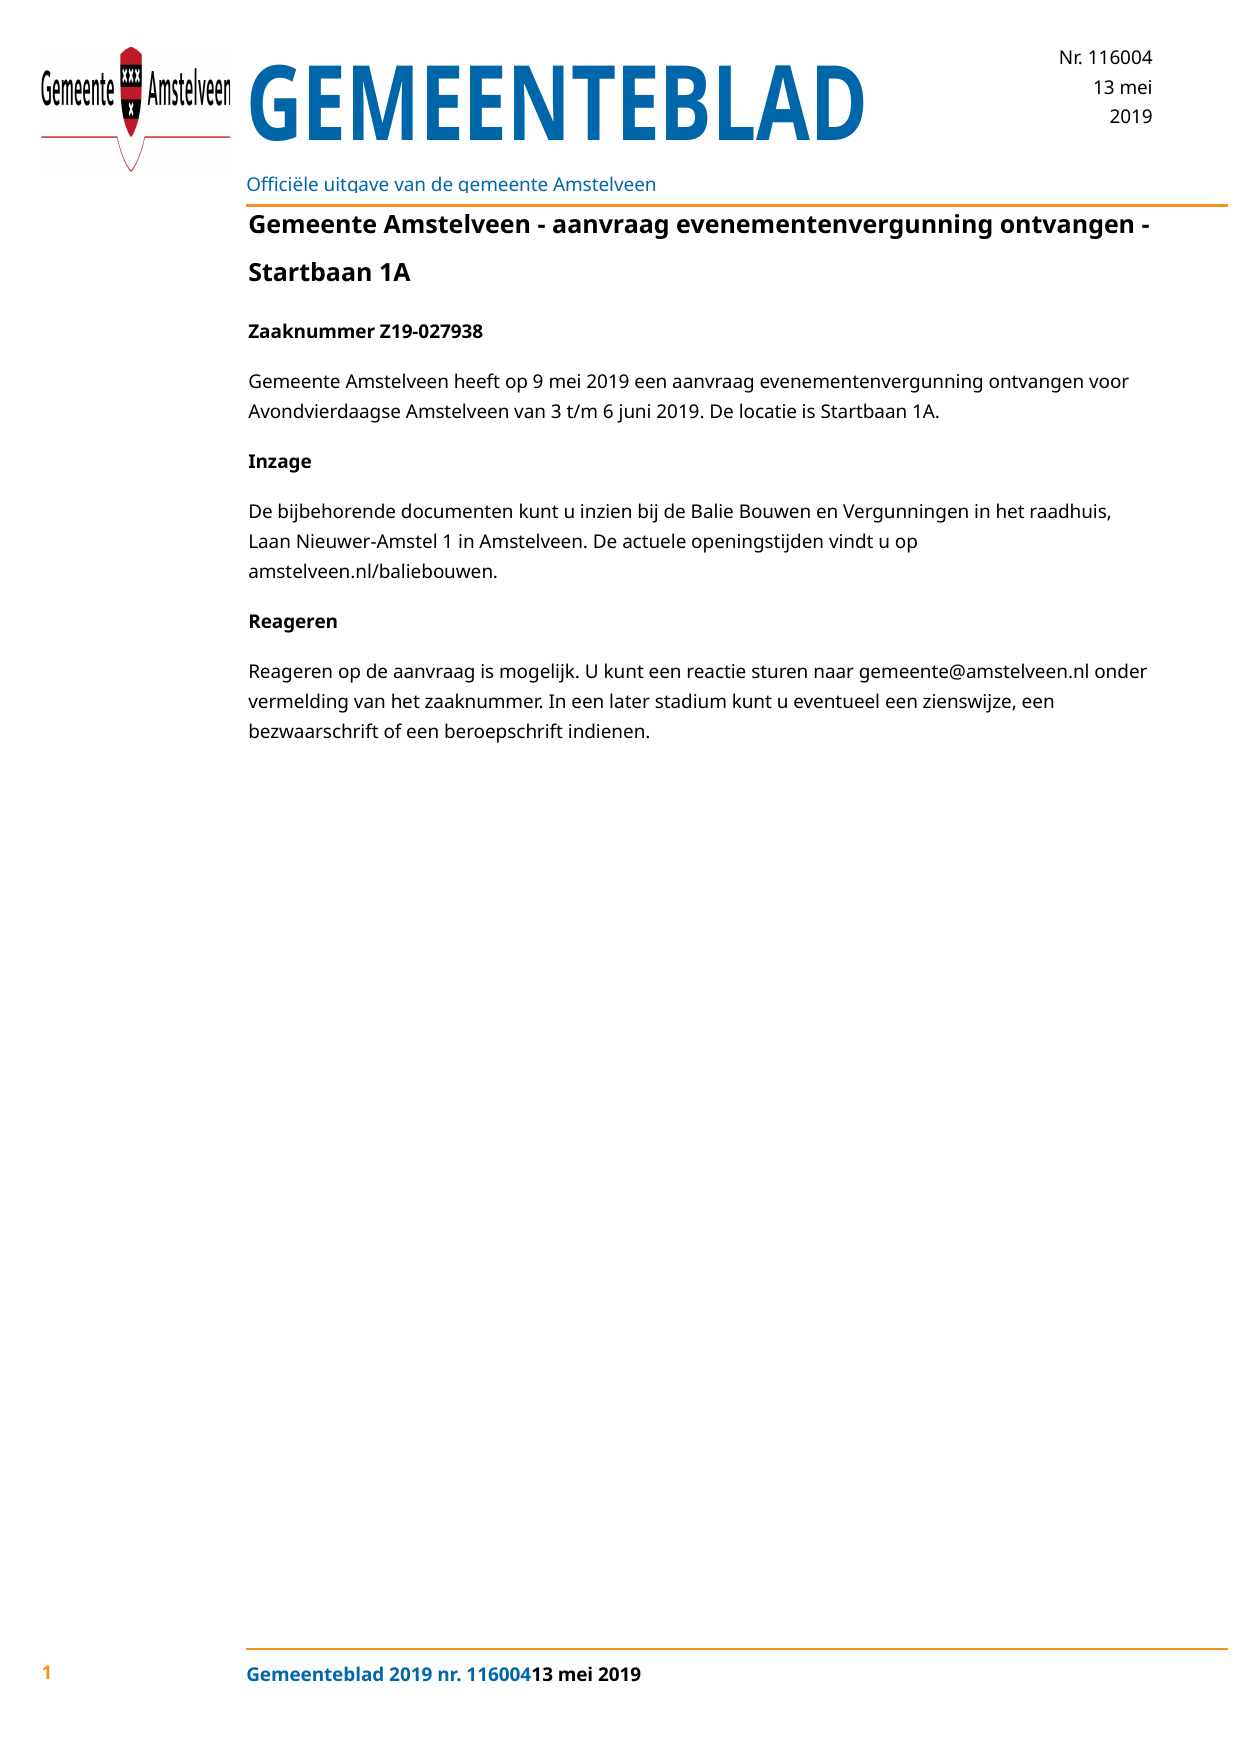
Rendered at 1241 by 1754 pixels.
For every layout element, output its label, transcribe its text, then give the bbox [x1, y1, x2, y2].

text Reageren op de aanvraag is mogelijk. U kunt een reactie sturen naar gemeente@amstelveen.nl onder vermelding van het zaaknummer. In een later stadium kunt u eventueel een zienswijze, een bezwaarschrift of een beroepschrift indienen. [248, 659, 1152, 744]
picture [41, 47, 231, 172]
text Inzage [248, 448, 1152, 474]
text Gemeente Amstelveen - aanvraag evenementenvergunning ontvangen - Startbaan 1A [248, 207, 1152, 288]
text Gemeente Amstelveen heeft op 9 mei 2019 een aanvraag evenementenvergunning ontvangen voor Avondvierdaagse Amstelveen van 3 t/m 6 juni 2019. De locatie is Startbaan 1A. [248, 368, 1152, 424]
text Reageren [248, 608, 1152, 634]
text De bijbehorende documenten kunt u inzien bij de Balie Bouwen en Vergunningen in het raadhuis, Laan Nieuwer-Amstel 1 in Amstelveen. De actuele openingstijden vindt u op amstelveen.nl/baliebouwen. [248, 499, 1152, 584]
text Zaaknummer Z19-027938 [248, 318, 1152, 344]
